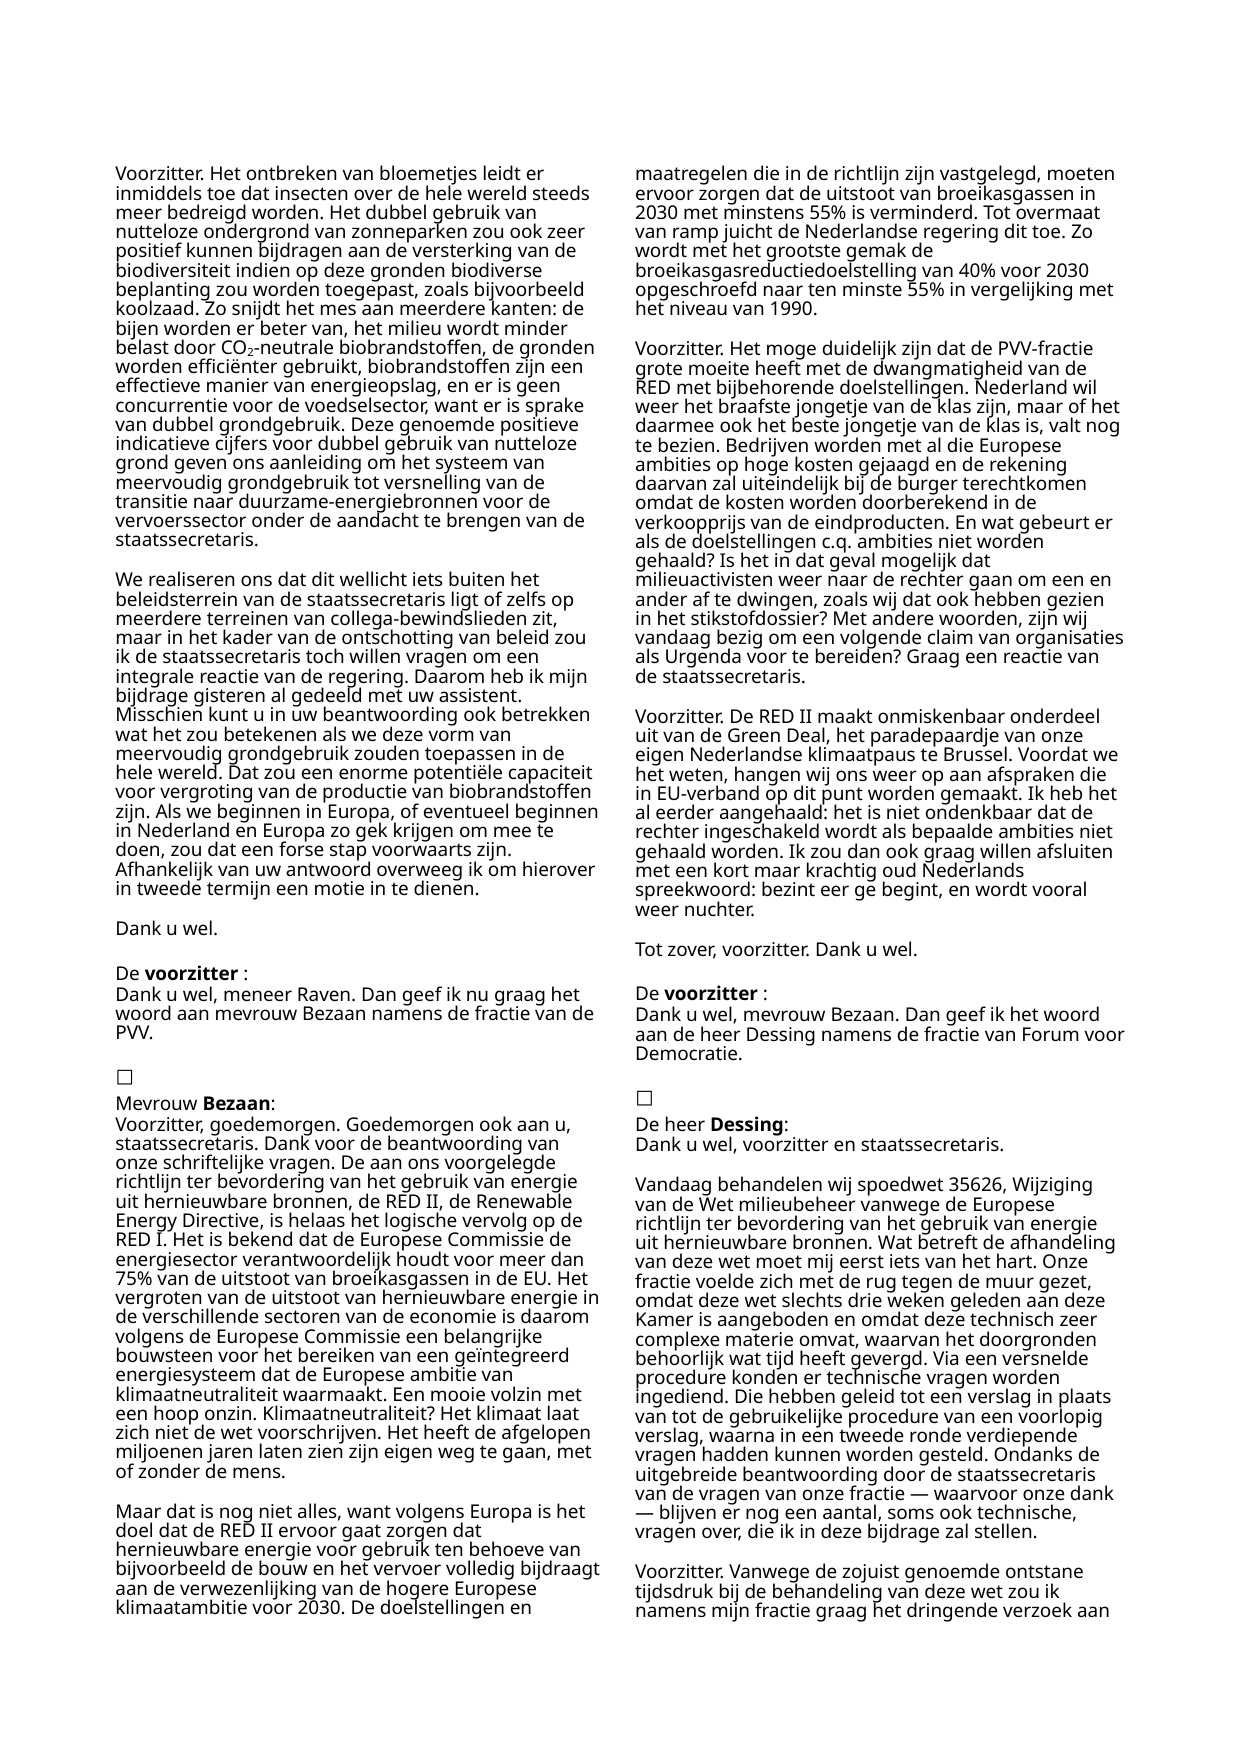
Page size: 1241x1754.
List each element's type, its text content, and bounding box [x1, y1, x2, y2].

text De voorzitter : [635, 981, 1125, 1006]
text De heer Dessing: [635, 1111, 1125, 1136]
text De voorzitter : [115, 960, 605, 986]
text Vandaag behandelen wij spoedwet 35626, Wijziging van de Wet milieubeheer vanwege de Europese richtlijn ter bevordering van het gebruik van energie uit hernieuwbare bronnen. Wat betreft de afhandeling van deze wet moet mij eerst iets van het hart. Onze fractie voelde zich met de rug tegen de muur gezet, omdat deze wet slechts drie weken geleden aan deze Kamer is aangeboden en omdat deze technisch zeer complexe materie omvat, waarvan het doorgronden behoorlijk wat tijd heeft gevergd. Via een versnelde procedure konden er technische vragen worden ingediend. Die hebben geleid tot een verslag in plaats van tot de gebruikelijke procedure van een voorlopig verslag, waarna in een tweede ronde verdiepende vragen hadden kunnen worden gesteld. Ondanks de uitgebreide beantwoording door de staatssecretaris van de vragen van onze fractie — waarvoor onze dank — blijven er nog een aantal, soms ook technische, vragen over, die ik in deze bijdrage zal stellen. [635, 1176, 1125, 1543]
text Dank u wel, meneer Raven. Dan geef ik nu graag het woord aan mevrouw Bezaan namens de fractie van de PVV. [115, 986, 605, 1043]
text Tot zover, voorzitter. Dank u wel. [635, 941, 1125, 960]
text Voorzitter. Het ontbreken van bloemetjes leidt er inmiddels toe dat insecten over de hele wereld steeds meer bedreigd worden. Het dubbel gebruik van nutteloze ondergrond van zonneparken zou ook zeer positief kunnen bijdragen aan de versterking van de biodiversiteit indien op deze gronden biodiverse beplanting zou worden toegepast, zoals bijvoorbeeld koolzaad. Zo snijdt het mes aan meerdere kanten: de bijen worden er beter van, het milieu wordt minder belast door CO2-neutrale biobrandstoffen, de gronden worden efficiënter gebruikt, biobrandstoffen zijn een effectieve manier van energieopslag, en er is geen concurrentie voor de voedselsector, want er is sprake van dubbel grondgebruik. Deze genoemde positieve indicatieve cijfers voor dubbel gebruik van nutteloze grond geven ons aanleiding om het systeem van meervoudig grondgebruik tot versnelling van de transitie naar duurzame-energiebronnen voor de vervoerssector onder de aandacht te brengen van de staatssecretaris. [115, 165, 605, 551]
text Maar dat is nog niet alles, want volgens Europa is het doel dat de RED II ervoor gaat zorgen dat hernieuwbare energie voor gebruik ten behoeve van bijvoorbeeld de bouw en het vervoer volledig bijdraagt aan de verwezenlijking van de hogere Europese klimaatambitie voor 2030. De doelstellingen en [115, 1503, 605, 1618]
text We realiseren ons dat dit wellicht iets buiten het beleidsterrein van de staatssecretaris ligt of zelfs op meerdere terreinen van collega-bewindslieden zit, maar in het kader van de ontschotting van beleid zou ik de staatssecretaris toch willen vragen om een integrale reactie van de regering. Daarom heb ik mijn bijdrage gisteren al gedeeld met uw assistent. Misschien kunt u in uw beantwoording ook betrekken wat het zou betekenen als we deze vorm van meervoudig grondgebruik zouden toepassen in de hele wereld. Dat zou een enorme potentiële capaciteit voor vergroting van de productie van biobrandstoffen zijn. Als we beginnen in Europa, of eventueel beginnen in Nederland en Europa zo gek krijgen om mee te doen, zou dat een forse stap voorwaarts zijn. Afhankelijk van uw antwoord overweeg ik om hierover in tweede termijn een motie in te dienen. [115, 571, 605, 899]
text Dank u wel, voorzitter en staatssecretaris. [635, 1136, 1125, 1156]
text maatregelen die in de richtlijn zijn vastgelegd, moeten ervoor zorgen dat de uitstoot van broeikasgassen in 2030 met minstens 55% is verminderd. Tot overmaat van ramp juicht de Nederlandse regering dit toe. Zo wordt met het grootste gemak de broeikasgasreductiedoelstelling van 40% voor 2030 opgeschroefd naar ten minste 55% in vergelijking met het niveau van 1990. [635, 165, 1125, 319]
text Dank u wel. [115, 920, 605, 939]
text ⬜ [635, 1085, 1125, 1111]
text Dank u wel, mevrouw Bezaan. Dan geef ik het woord aan de heer Dessing namens de fractie van Forum voor Democratie. [635, 1006, 1125, 1064]
text Voorzitter. Het moge duidelijk zijn dat de PVV-fractie grote moeite heeft met de dwangmatigheid van de RED met bijbehorende doelstellingen. Nederland wil weer het braafste jongetje van de klas zijn, maar of het daarmee ook het beste jongetje van de klas is, valt nog te bezien. Bedrijven worden met al die Europese ambities op hoge kosten gejaagd en de rekening daarvan zal uiteindelijk bij de burger terechtkomen omdat de kosten worden doorberekend in de verkoopprijs van de eindproducten. En wat gebeurt er als de doelstellingen c.q. ambities niet worden gehaald? Is het in dat geval mogelijk dat milieuactivisten weer naar de rechter gaan om een en ander af te dwingen, zoals wij dat ook hebben gezien in het stikstofdossier? Met andere woorden, zijn wij vandaag bezig om een volgende claim van organisaties als Urgenda voor te bereiden? Graag een reactie van de staatssecretaris. [635, 340, 1125, 687]
text Voorzitter. De RED II maakt onmiskenbaar onderdeel uit van de Green Deal, het paradepaardje van onze eigen Nederlandse klimaatpaus te Brussel. Voordat we het weten, hangen wij ons weer op aan afspraken die in EU-verband op dit punt worden gemaakt. Ik heb het al eerder aangehaald: het is niet ondenkbaar dat de rechter ingeschakeld wordt als bepaalde ambities niet gehaald worden. Ik zou dan ook graag willen afsluiten met een kort maar krachtig oud Nederlands spreekwoord: bezint eer ge begint, en wordt vooral weer nuchter. [635, 708, 1125, 920]
text Voorzitter, goedemorgen. Goedemorgen ook aan u, staatssecretaris. Dank voor de beantwoording van onze schriftelijke vragen. De aan ons voorgelegde richtlijn ter bevordering van het gebruik van energie uit hernieuwbare bronnen, de RED II, de Renewable Energy Directive, is helaas het logische vervolg op de RED I. Het is bekend dat de Europese Commissie de energiesector verantwoordelijk houdt voor meer dan 75% van de uitstoot van broeikasgassen in de EU. Het vergroten van de uitstoot van hernieuwbare energie in de verschillende sectoren van de economie is daarom volgens de Europese Commissie een belangrijke bouwsteen voor het bereiken van een geïntegreerd energiesysteem dat de Europese ambitie van klimaatneutraliteit waarmaakt. Een mooie volzin met een hoop onzin. Klimaatneutraliteit? Het klimaat laat zich niet de wet voorschrijven. Het heeft de afgelopen miljoenen jaren laten zien zijn eigen weg te gaan, met of zonder de mens. [115, 1116, 605, 1482]
text Mevrouw Bezaan: [115, 1090, 605, 1116]
text ⬜ [115, 1064, 605, 1090]
text Voorzitter. Vanwege de zojuist genoemde ontstane tijdsdruk bij de behandeling van deze wet zou ik namens mijn fractie graag het dringende verzoek aan [635, 1563, 1125, 1621]
